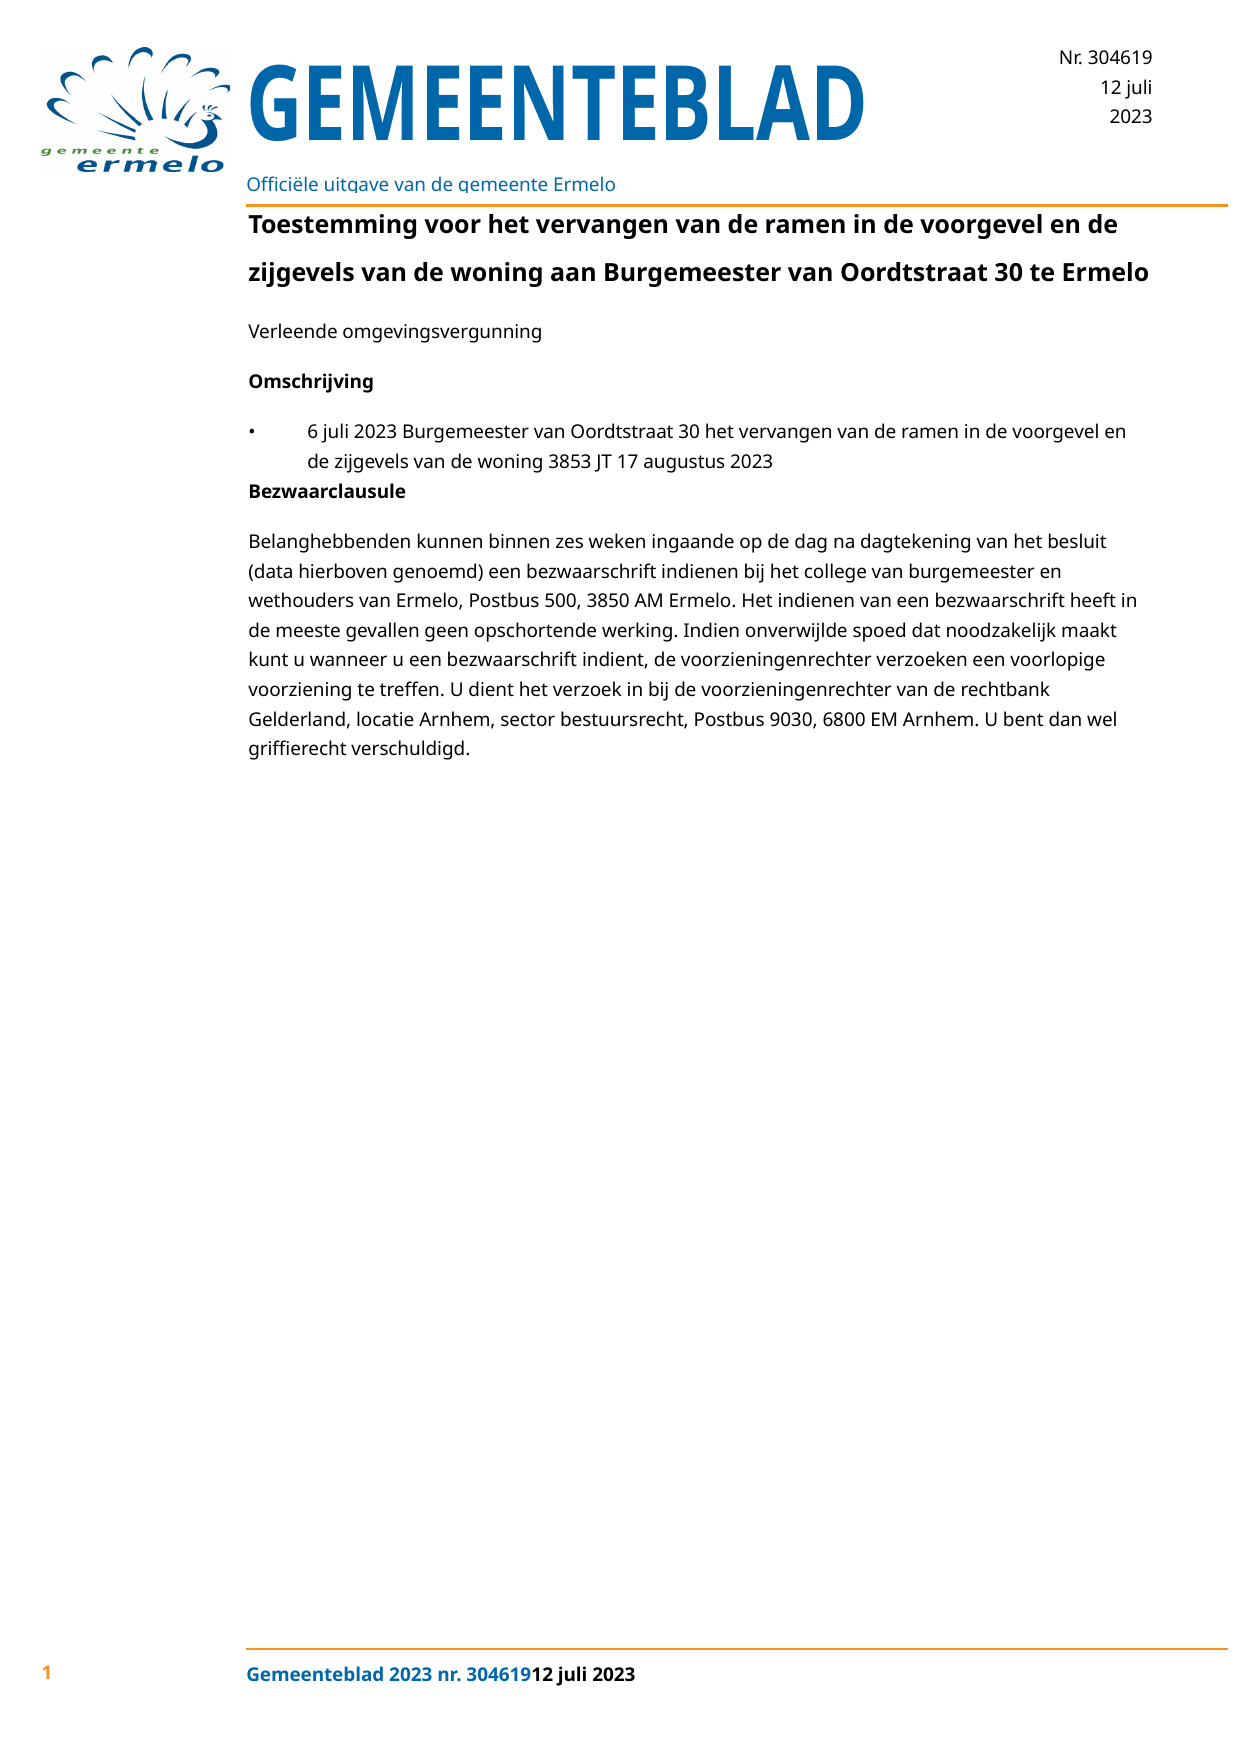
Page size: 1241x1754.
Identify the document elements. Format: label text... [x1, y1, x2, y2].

picture [41, 47, 231, 172]
list 6 juli 2023 Burgemeester van Oordtstraat 30 het vervangen van de ramen in de voorgevel en de zijgevels van de woning 3853 JT 17 augustus 2023 [248, 419, 1152, 474]
text Toestemming voor het vervangen van de ramen in de voorgevel en de zijgevels van de woning aan Burgemeester van Oordtstraat 30 te Ermelo [248, 207, 1152, 288]
text Bezwaarclausule [248, 478, 1152, 504]
text Verleende omgevingsvergunning [248, 318, 1152, 344]
text Omschrijving [248, 368, 1152, 394]
text Belanghebbenden kunnen binnen zes weken ingaande op de dag na dagtekening van het besluit (data hierboven genoemd) een bezwaarschrift indienen bij het college van burgemeester en wethouders van Ermelo, Postbus 500, 3850 AM Ermelo. Het indienen van een bezwaarschrift heeft in de meeste gevallen geen opschortende werking. Indien onverwijlde spoed dat noodzakelijk maakt kunt u wanneer u een bezwaarschrift indient, de voorzieningenrechter verzoeken een voorlopige voorziening te treffen. U dient het verzoek in bij de voorzieningenrechter van de rechtbank Gelderland, locatie Arnhem, sector bestuursrecht, Postbus 9030, 6800 EM Arnhem. U bent dan wel griffierecht verschuldigd. [248, 528, 1152, 761]
